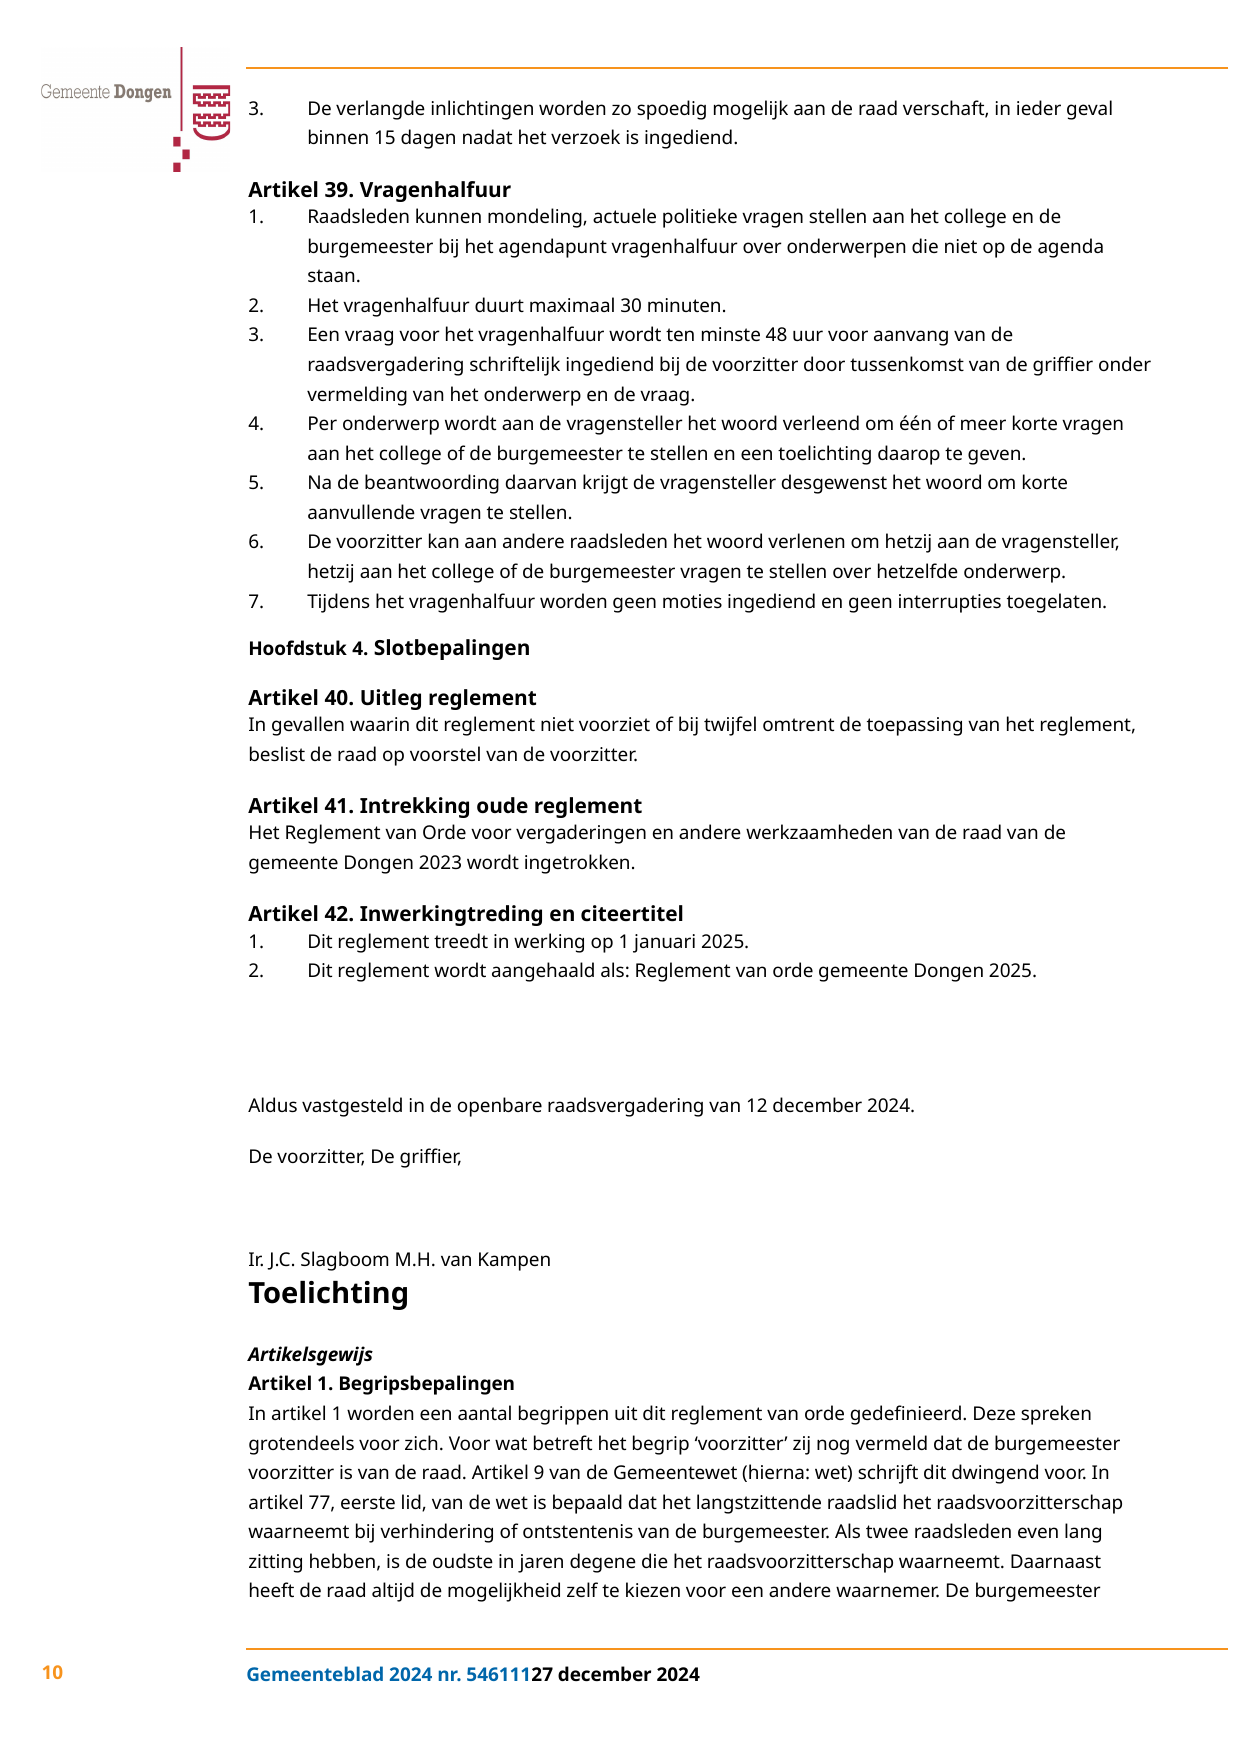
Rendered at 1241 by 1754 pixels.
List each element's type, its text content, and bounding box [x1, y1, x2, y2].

text Artikelsgewijs [248, 1341, 1152, 1367]
text Hoofdstuk 4. Slotbepalingen [248, 633, 1152, 662]
text In gevallen waarin dit reglement niet voorziet of bij twijfel omtrent de toepassing van het reglement, beslist de raad op voorstel van de voorzitter. [248, 711, 1152, 766]
text Ir. J.C. Slagboom M.H. van Kampen [248, 1246, 1152, 1272]
list Dit reglement treedt in werking op 1 januari 2025. [248, 928, 1152, 954]
text Aldus vastgesteld in de openbare raadsvergadering van 12 december 2024. [248, 1092, 1152, 1118]
text Artikel 42. Inwerkingtreding en citeertitel [248, 899, 1152, 928]
text Artikel 39. Vragenhalfuur [248, 175, 1152, 203]
list Na de beantwoording daarvan krijgt de vragensteller desgewenst het woord om korte aanvullende vragen te stellen. [248, 469, 1152, 525]
text De voorzitter, De griffier, [248, 1143, 1152, 1169]
list Dit reglement wordt aangehaald als: Reglement van orde gemeente Dongen 2025. [248, 958, 1152, 983]
text Artikel 40. Uitleg reglement [248, 683, 1152, 711]
list De verlangde inlichtingen worden zo spoedig mogelijk aan de raad verschaft, in ieder geval binnen 15 dagen nadat het verzoek is ingediend. [248, 95, 1152, 150]
list Een vraag voor het vragenhalfuur wordt ten minste 48 uur voor aanvang van de raadsvergadering schriftelijk ingediend bij de voorzitter door tussenkomst van de griffier onder vermelding van het onderwerp en de vraag. [248, 322, 1152, 406]
list Het vragenhalfuur duurt maximaal 30 minuten. [248, 292, 1152, 318]
text Het Reglement van Orde voor vergaderingen en andere werkzaamheden van de raad van de gemeente Dongen 2023 wordt ingetrokken. [248, 819, 1152, 875]
text Toelichting [248, 1272, 1152, 1312]
picture [41, 47, 231, 172]
list De voorzitter kan aan andere raadsleden het woord verlenen om hetzij aan de vragensteller, hetzij aan het college of de burgemeester vragen te stellen over hetzelfde onderwerp. [248, 529, 1152, 584]
list Raadsleden kunnen mondeling, actuele politieke vragen stellen aan het college en de burgemeester bij het agendapunt vragenhalfuur over onderwerpen die niet op de agenda staan. [248, 203, 1152, 288]
text Artikel 1. Begripsbepalingen [248, 1371, 1152, 1396]
list Per onderwerp wordt aan de vragensteller het woord verleend om één of meer korte vragen aan het college of de burgemeester te stellen en een toelichting daarop te geven. [248, 410, 1152, 466]
text In artikel 1 worden een aantal begrippen uit dit reglement van orde gedefinieerd. Deze spreken grotendeels voor zich. Voor wat betreft het begrip ‘voorzitter’ zij nog vermeld dat de burgemeester voorzitter is van de raad. Artikel 9 van de Gemeentewet (hierna: wet) schrijft dit dwingend voor. In artikel 77, eerste lid, van de wet is bepaald dat het langstzittende raadslid het raadsvoorzitterschap waarneemt bij verhindering of ontstentenis van de burgemeester. Als twee raadsleden even lang zitting hebben, is de oudste in jaren degene die het raadsvoorzitterschap waarneemt. Daarnaast heeft de raad altijd de mogelijkheid zelf te kiezen voor een andere waarnemer. De burgemeester [248, 1400, 1152, 1603]
text Artikel 41. Intrekking oude reglement [248, 791, 1152, 819]
list Tijdens het vragenhalfuur worden geen moties ingediend en geen interrupties toegelaten. [248, 588, 1152, 613]
